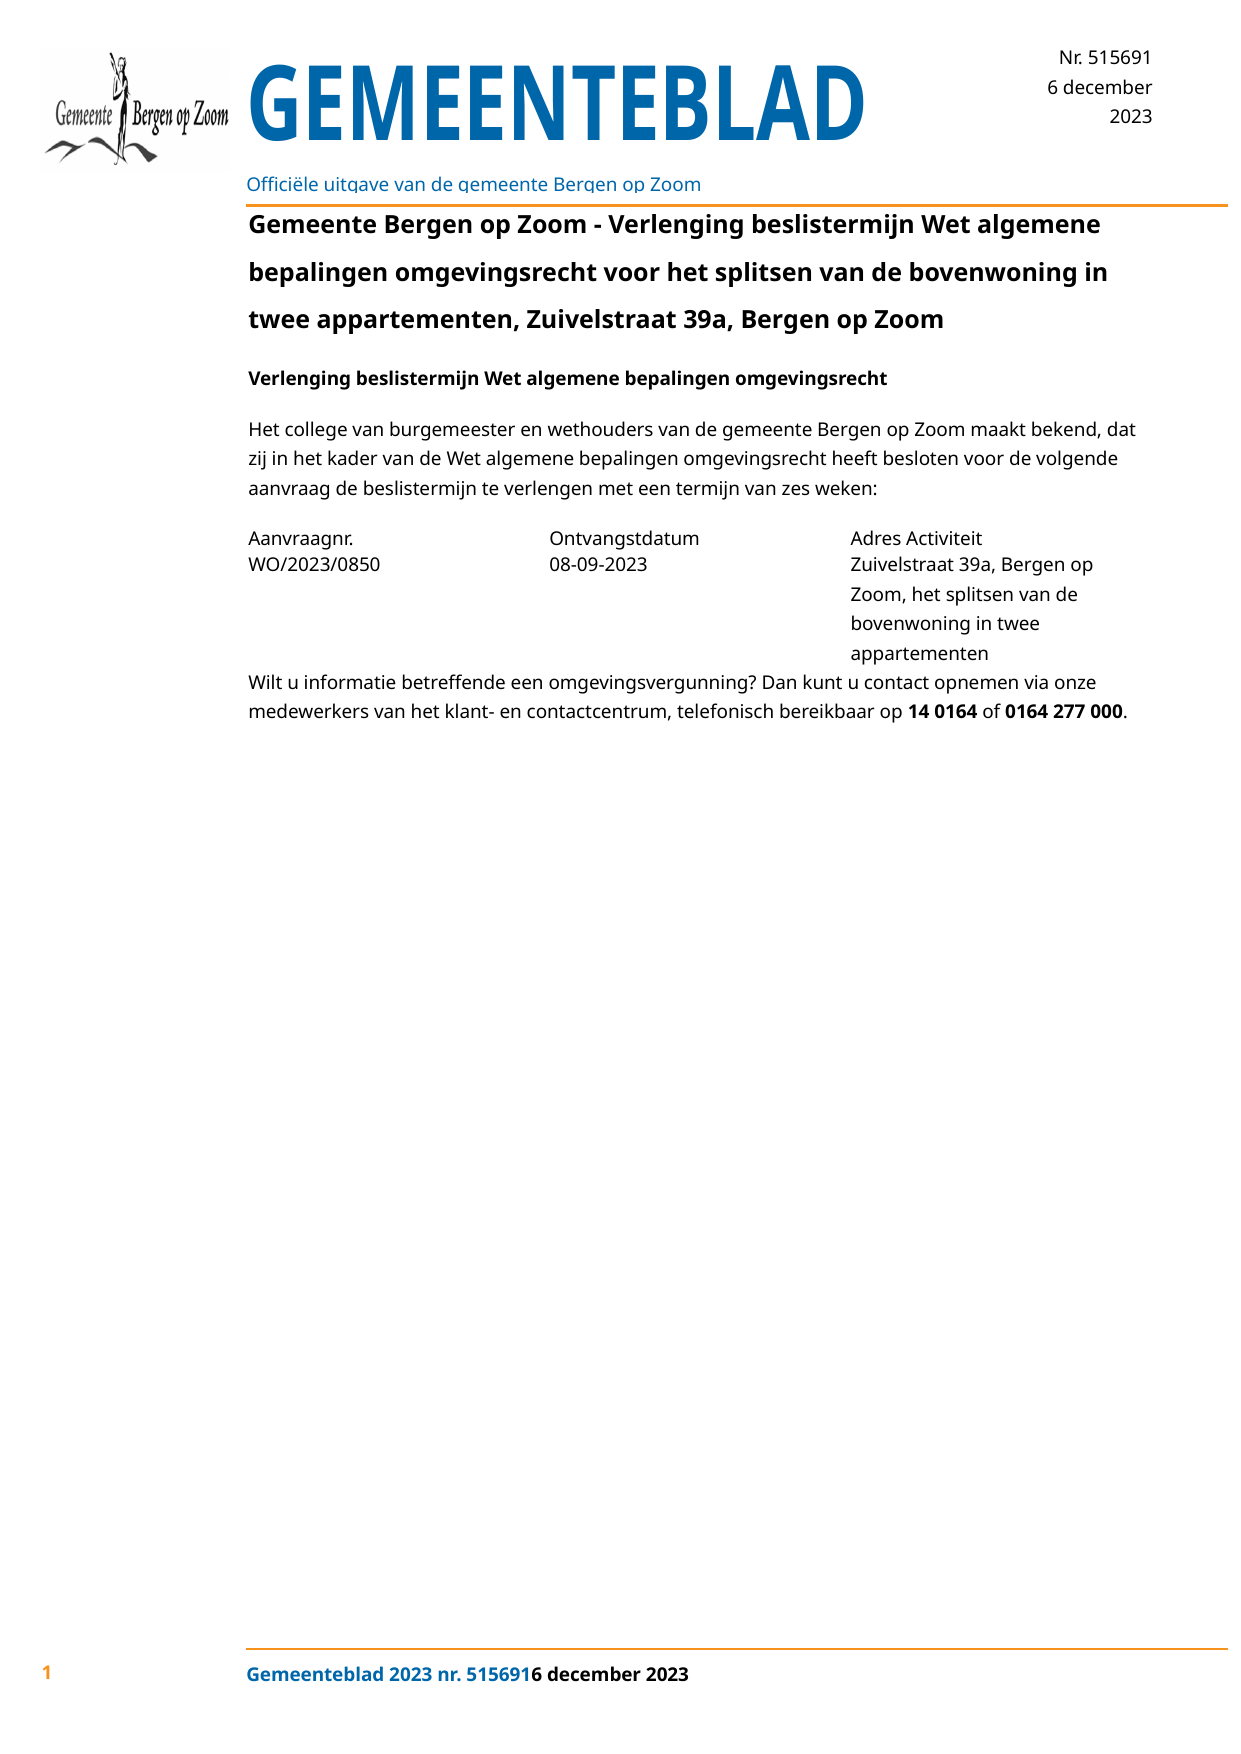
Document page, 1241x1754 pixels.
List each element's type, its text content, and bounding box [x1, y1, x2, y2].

table_header Aanvraagnr. [248, 526, 549, 551]
picture [41, 47, 231, 172]
text Gemeente Bergen op Zoom - Verlenging beslistermijn Wet algemene bepalingen omgevingsrecht voor het splitsen van de bovenwoning in twee appartementen, Zuivelstraat 39a, Bergen op Zoom [248, 207, 1152, 336]
text Verlenging beslistermijn Wet algemene bepalingen omgevingsrecht [248, 366, 1152, 391]
table_cell Zuivelstraat 39a, Bergen op Zoom, het splitsen van de bovenwoning in twee appartementen [850, 551, 1152, 666]
text Het college van burgemeester en wethouders van de gemeente Bergen op Zoom maakt bekend, dat zij in het kader van de Wet algemene bepalingen omgevingsrecht heeft besloten voor de volgende aanvraag de beslistermijn te verlengen met een termijn van zes weken: [248, 416, 1152, 501]
text Wilt u informatie betreffende een omgevingsvergunning? Dan kunt u contact opnemen via onze medewerkers van het klant- en contactcentrum, telefonisch bereikbaar op 14 0164 of 0164 277 000. [248, 669, 1152, 724]
table_cell WO/2023/0850 [248, 551, 549, 666]
table_header Ontvangstdatum [549, 526, 850, 551]
table_header Adres Activiteit [850, 526, 1152, 551]
table_cell 08-09-2023 [549, 551, 850, 666]
